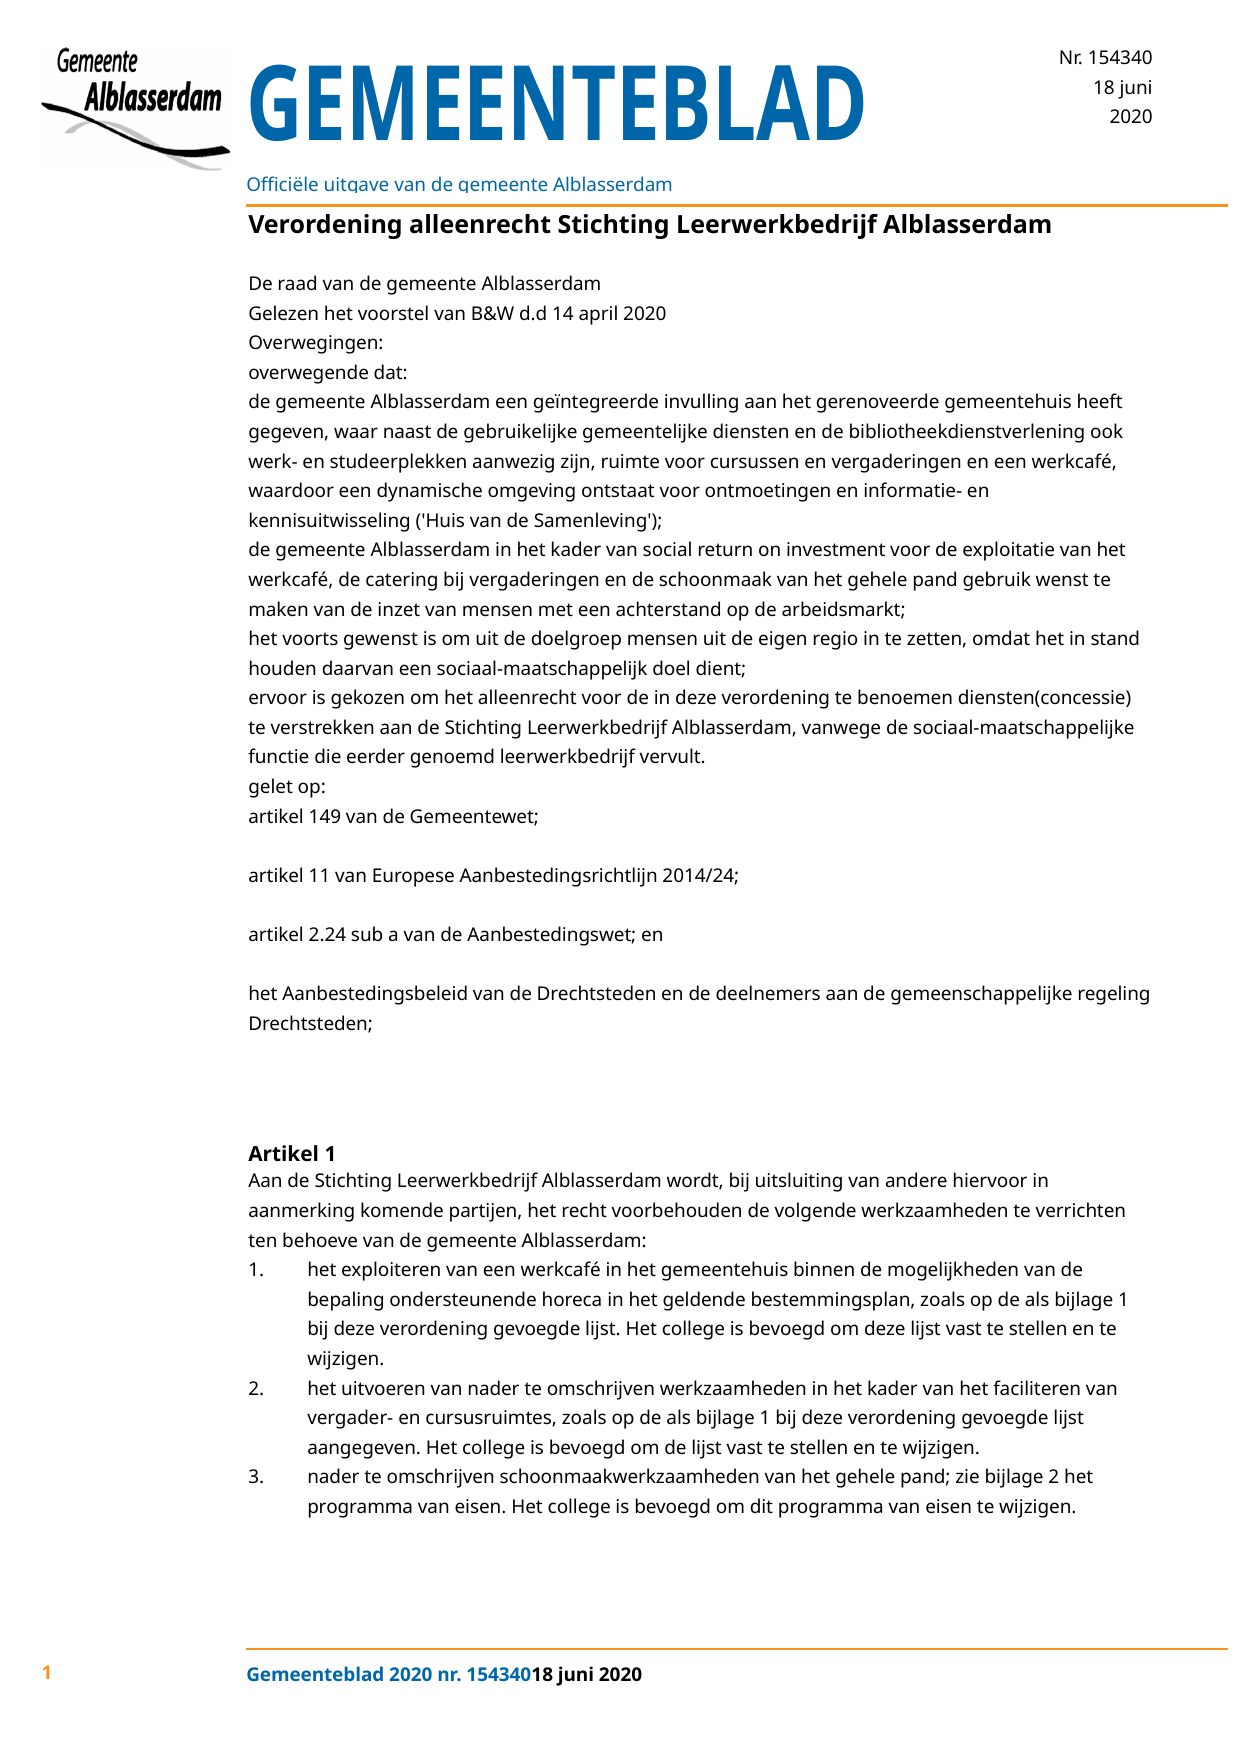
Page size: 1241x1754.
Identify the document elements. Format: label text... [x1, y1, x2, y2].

text artikel 11 van Europese Aanbestedingsrichtlijn 2014/24; [248, 862, 1152, 888]
text gelet op: [248, 773, 1152, 799]
list nader te omschrijven schoonmaakwerkzaamheden van het gehele pand; zie bijlage 2 het programma van eisen. Het college is bevoegd om dit programma van eisen te wijzigen. [248, 1463, 1152, 1519]
text Verordening alleenrecht Stichting Leerwerkbedrijf Alblasserdam [248, 207, 1152, 241]
text Artikel 1 [248, 1139, 1152, 1168]
text overwegende dat: [248, 359, 1152, 385]
text het voorts gewenst is om uit de doelgroep mensen uit de eigen regio in te zetten, omdat het in stand houden daarvan een sociaal-maatschappelijk doel dient; [248, 625, 1152, 681]
text artikel 2.24 sub a van de Aanbestedingswet; en [248, 921, 1152, 947]
text De raad van de gemeente Alblasserdam [248, 270, 1152, 296]
list het uitvoeren van nader te omschrijven werkzaamheden in het kader van het faciliteren van vergader- en cursusruimtes, zoals op de als bijlage 1 bij deze verordening gevoegde lijst aangegeven. Het college is bevoegd om de lijst vast te stellen en te wijzigen. [248, 1375, 1152, 1459]
text Gelezen het voorstel van B&W d.d 14 april 2020 [248, 300, 1152, 326]
text Overwegingen: [248, 329, 1152, 355]
text artikel 149 van de Gemeentewet; [248, 803, 1152, 828]
text de gemeente Alblasserdam een geïntegreerde invulling aan het gerenoveerde gemeentehuis heeft gegeven, waar naast de gebruikelijke gemeentelijke diensten en de bibliotheekdienstverlening ook werk- en studeerplekken aanwezig zijn, ruimte voor cursussen en vergaderingen en een werkcafé, waardoor een dynamische omgeving ontstaat voor ontmoetingen en informatie- en kennisuitwisseling ('Huis van de Samenleving'); [248, 389, 1152, 533]
list het exploiteren van een werkcafé in het gemeentehuis binnen de mogelijkheden van de bepaling ondersteunende horeca in het geldende bestemmingsplan, zoals op de als bijlage 1 bij deze verordening gevoegde lijst. Het college is bevoegd om deze lijst vast te stellen en te wijzigen. [248, 1256, 1152, 1371]
picture [41, 47, 231, 172]
text Aan de Stichting Leerwerkbedrijf Alblasserdam wordt, bij uitsluiting van andere hiervoor in aanmerking komende partijen, het recht voorbehouden de volgende werkzaamheden te verrichten ten behoeve van de gemeente Alblasserdam: [248, 1168, 1152, 1252]
text ervoor is gekozen om het alleenrecht voor de in deze verordening te benoemen diensten(concessie) te verstrekken aan de Stichting Leerwerkbedrijf Alblasserdam, vanwege de sociaal-maatschappelijke functie die eerder genoemd leerwerkbedrijf vervult. [248, 684, 1152, 769]
text het Aanbestedingsbeleid van de Drechtsteden en de deelnemers aan de gemeenschappelijke regeling Drechtsteden; [248, 980, 1152, 1036]
text de gemeente Alblasserdam in het kader van social return on investment voor de exploitatie van het werkcafé, de catering bij vergaderingen en de schoonmaak van het gehele pand gebruik wenst te maken van de inzet van mensen met een achterstand op de arbeidsmarkt; [248, 537, 1152, 621]
